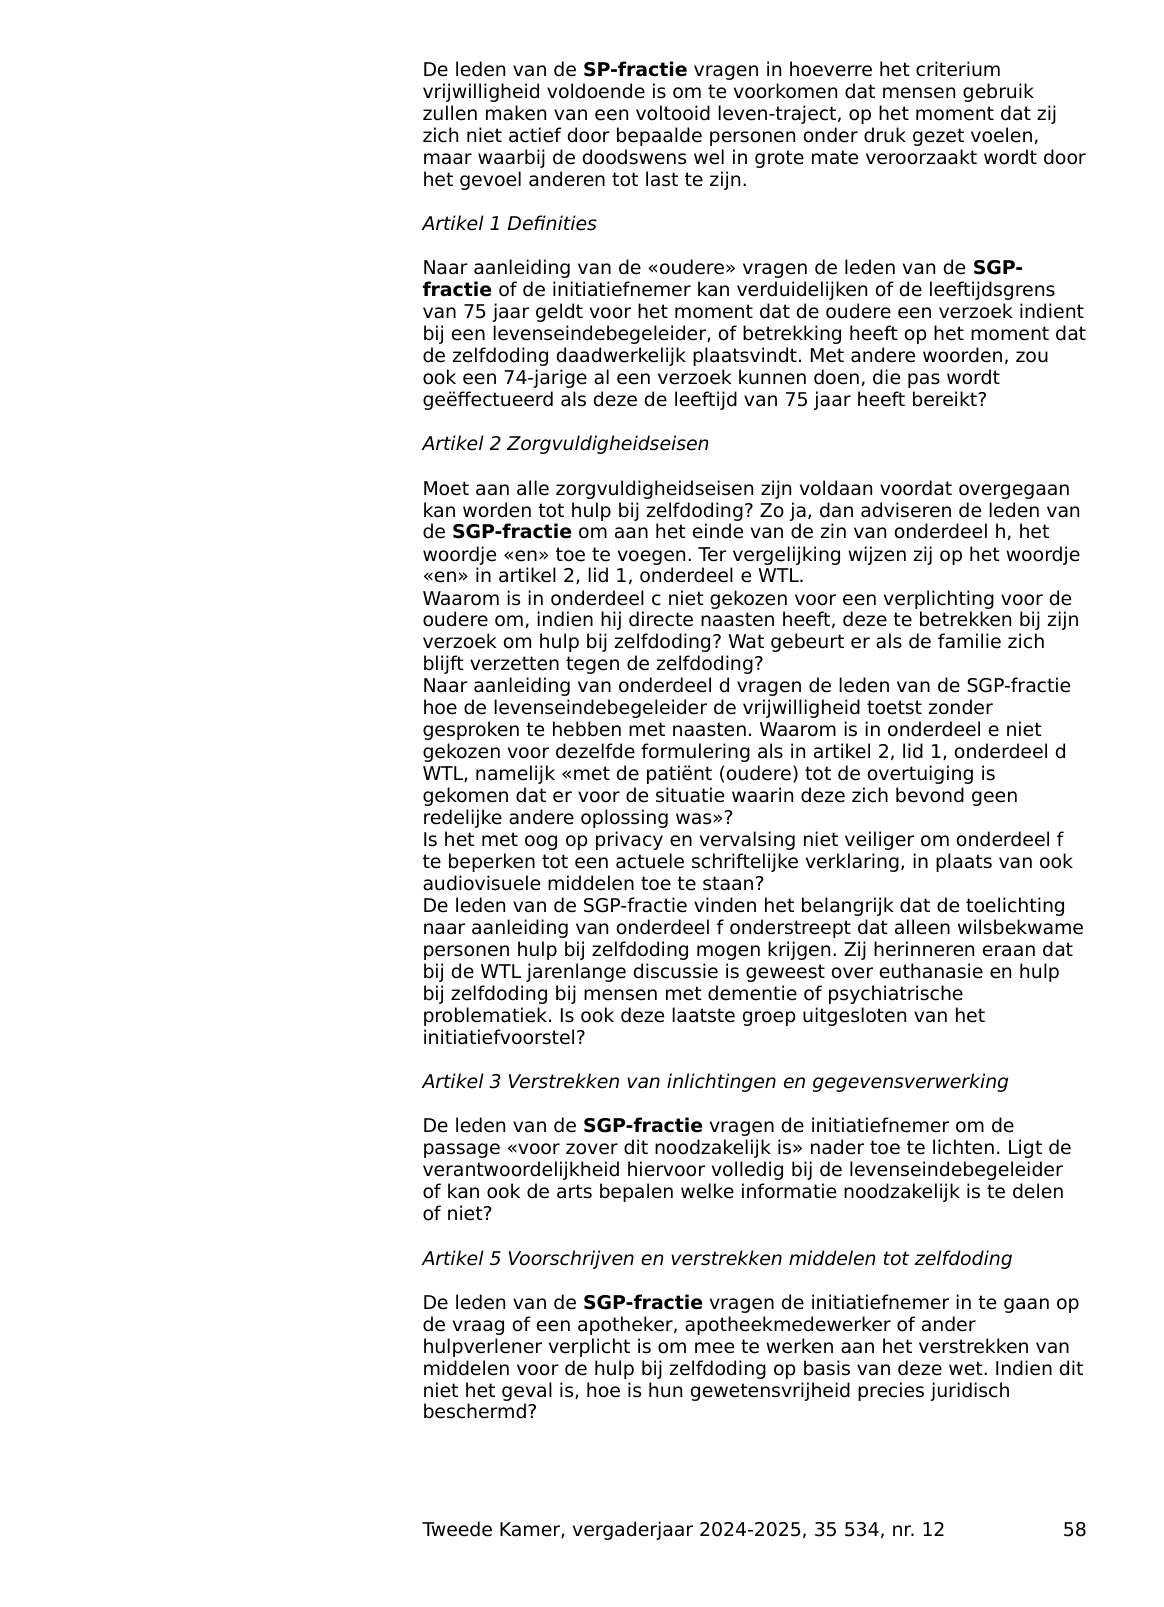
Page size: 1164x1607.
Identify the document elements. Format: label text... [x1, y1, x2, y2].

subtitle Artikel 5 Voorschrijven en verstrekken middelen tot zelfdoding [422, 1247, 1087, 1269]
text De leden van de SGP-fractie vragen de initiatiefnemer in te gaan op de vraag of een apotheker, apotheekmedewerker of ander hulpverlener verplicht is om mee te werken aan het verstrekken van middelen voor de hulp bij zelfdoding op basis van deze wet. Indien dit niet het geval is, hoe is hun gewetensvrijheid precies juridisch beschermd? [422, 1292, 1087, 1423]
text Naar aanleiding van onderdeel d vragen de leden van de SGP-fractie hoe de levenseindebegeleider de vrijwilligheid toetst zonder gesproken te hebben met naasten. Waarom is in onderdeel e niet gekozen voor dezelfde formulering als in artikel 2, lid 1, onderdeel d WTL, namelijk «met de patiënt (oudere) tot de overtuiging is gekomen dat er voor de situatie waarin deze zich bevond geen redelijke andere oplossing was»? [422, 675, 1087, 829]
text De leden van de SP-fractie vragen in hoeverre het criterium vrijwilligheid voldoende is om te voorkomen dat mensen gebruik zullen maken van een voltooid leven-traject, op het moment dat zij zich niet actief door bepaalde personen onder druk gezet voelen, maar waarbij de doodswens wel in grote mate veroorzaakt wordt door het gevoel anderen tot last te zijn. [422, 59, 1087, 191]
subtitle Artikel 2 Zorgvuldigheidseisen [422, 433, 1087, 455]
text Is het met oog op privacy en vervalsing niet veiliger om onderdeel f te beperken tot een actuele schriftelijke verklaring, in plaats van ook audiovisuele middelen toe te staan? [422, 829, 1087, 895]
text Naar aanleiding van de «oudere» vragen de leden van de SGP-fractie of de initiatiefnemer kan verduidelijken of de leeftijdsgrens van 75 jaar geldt voor het moment dat de oudere een verzoek indient bij een levenseindebegeleider, of betrekking heeft op het moment dat de zelfdoding daadwerkelijk plaatsvindt. Met andere woorden, zou ook een 74-jarige al een verzoek kunnen doen, die pas wordt geëffectueerd als deze de leeftijd van 75 jaar heeft bereikt? [422, 257, 1087, 411]
subtitle Artikel 3 Verstrekken van inlichtingen en gegevensverwerking [422, 1071, 1087, 1093]
text Waarom is in onderdeel c niet gekozen voor een verplichting voor de oudere om, indien hij directe naasten heeft, deze te betrekken bij zijn verzoek om hulp bij zelfdoding? Wat gebeurt er als de familie zich blijft verzetten tegen de zelfdoding? [422, 587, 1087, 675]
text Moet aan alle zorgvuldigheidseisen zijn voldaan voordat overgegaan kan worden tot hulp bij zelfdoding? Zo ja, dan adviseren de leden van de SGP-fractie om aan het einde van de zin van onderdeel h, het woordje «en» toe te voegen. Ter vergelijking wijzen zij op het woordje «en» in artikel 2, lid 1, onderdeel e WTL. [422, 477, 1087, 587]
text De leden van de SGP-fractie vinden het belangrijk dat de toelichting naar aanleiding van onderdeel f onderstreept dat alleen wilsbekwame personen hulp bij zelfdoding mogen krijgen. Zij herinneren eraan dat bij de WTL jarenlange discussie is geweest over euthanasie en hulp bij zelfdoding bij mensen met dementie of psychiatrische problematiek. Is ook deze laatste groep uitgesloten van het initiatiefvoorstel? [422, 895, 1087, 1049]
subtitle Artikel 1 Definities [422, 213, 1087, 235]
text De leden van de SGP-fractie vragen de initiatiefnemer om de passage «voor zover dit noodzakelijk is» nader toe te lichten. Ligt de verantwoordelijkheid hiervoor volledig bij de levenseindebegeleider of kan ook de arts bepalen welke informatie noodzakelijk is te delen of niet? [422, 1115, 1087, 1225]
